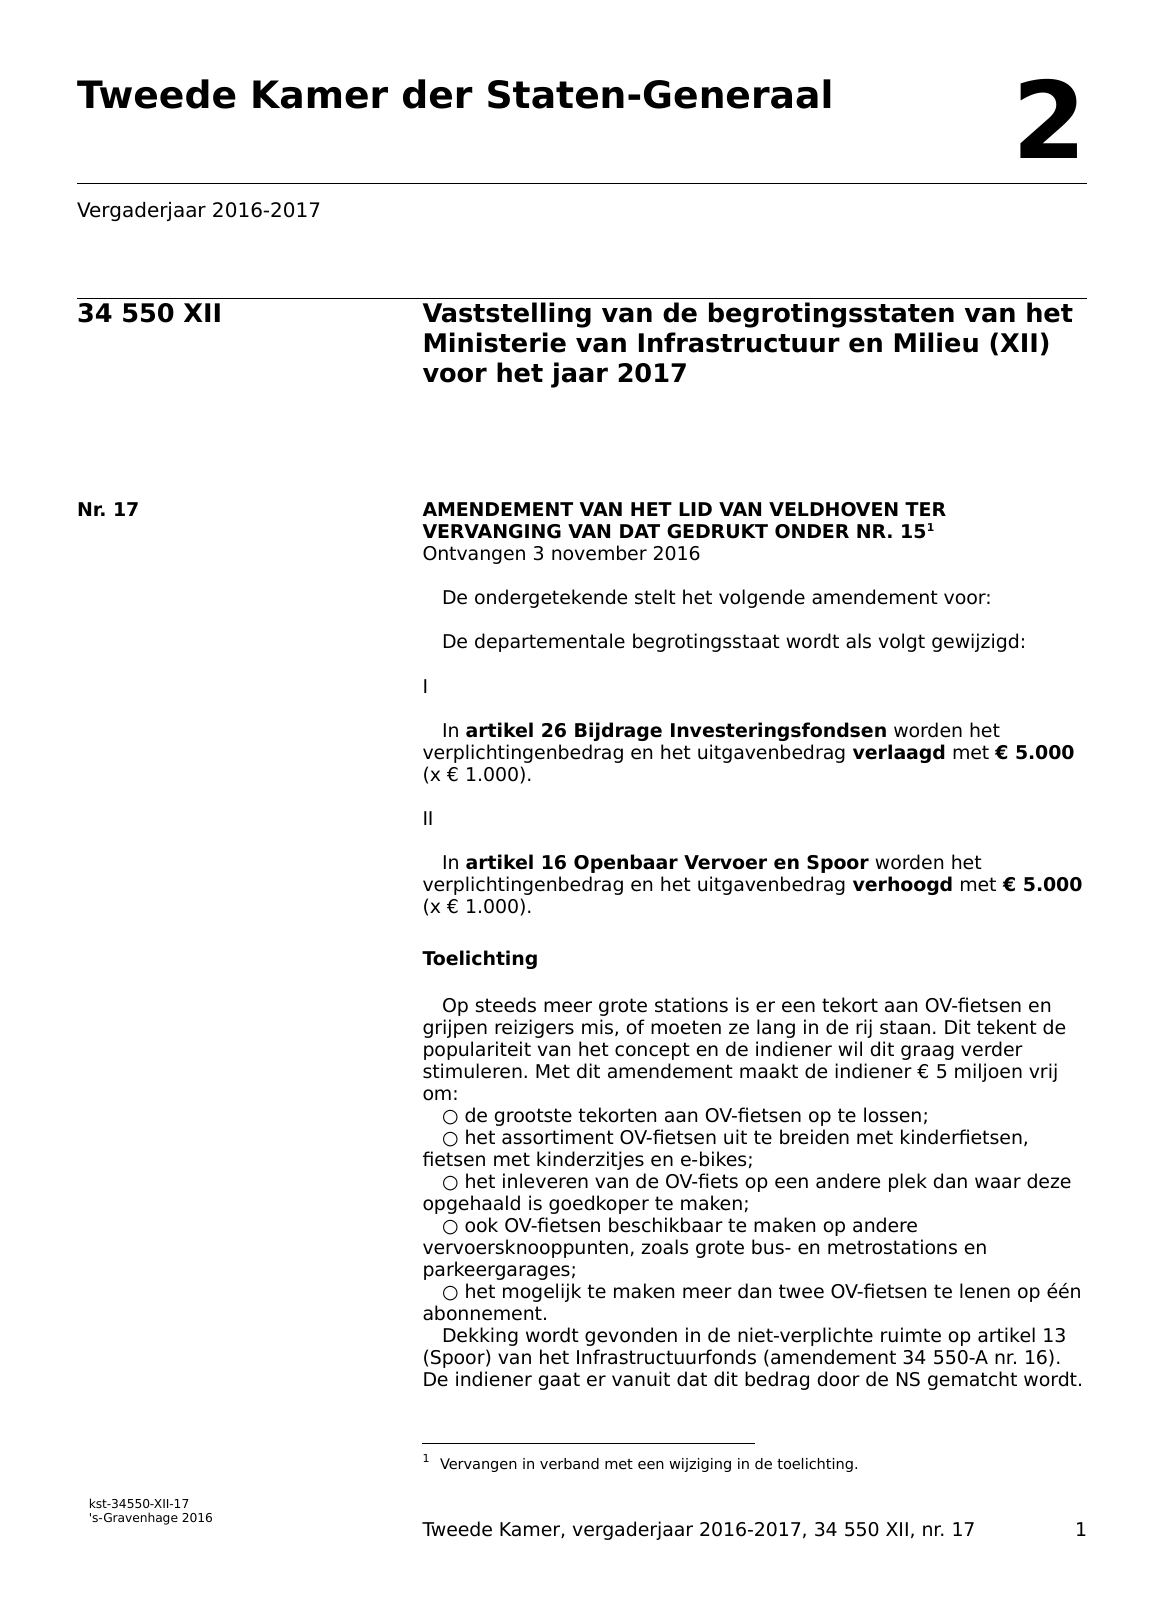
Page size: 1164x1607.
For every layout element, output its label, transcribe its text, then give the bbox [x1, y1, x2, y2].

text Vervangen in verband met een wijziging in de toelichting. [422, 1452, 1087, 1474]
text ○ het assortiment OV-fietsen uit te breiden met kinderfietsen, fietsen met kinderzitjes en e-bikes; [422, 1127, 1087, 1171]
text kst-34550-XII-17 [88, 1497, 323, 1511]
subtitle Nr. 17 AMENDEMENT VAN HET LID VAN VELDHOVEN TER VERVANGING VAN DAT GEDRUKT ONDER NR. 15 [77, 499, 1087, 543]
text II [422, 808, 1087, 830]
text 's-Gravenhage 2016 [88, 1511, 323, 1525]
text ○ het inleveren van de OV-fiets op een andere plek dan waar deze opgehaald is goedkoper te maken; [422, 1171, 1087, 1215]
table_header 2 [886, 59, 1087, 183]
text Op steeds meer grote stations is er een tekort aan OV-fietsen en grijpen reizigers mis, of moeten ze lang in de rij staan. Dit tekent de populariteit van het concept en de indiener wil dit graag verder stimuleren. Met dit amendement maakt de indiener € 5 miljoen vrij om: [422, 995, 1087, 1105]
text Dekking wordt gevonden in de niet-verplichte ruimte op artikel 13 (Spoor) van het Infrastructuurfonds (amendement 34 550-A nr. 16). De indiener gaat er vanuit dat dit bedrag door de NS gematcht wordt. [422, 1324, 1087, 1391]
text De ondergetekende stelt het volgende amendement voor: [422, 587, 1087, 609]
text ○ de grootste tekorten aan OV-fietsen op te lossen; [422, 1105, 1087, 1127]
subtitle Toelichting [422, 948, 1087, 970]
text Ontvangen 3 november 2016 [422, 543, 1087, 565]
table_cell Vergaderjaar 2016-2017 [77, 184, 1087, 298]
text ○ het mogelijk te maken meer dan twee OV-fietsen te lenen op één abonnement. [422, 1281, 1087, 1324]
text ○ ook OV-fietsen beschikbaar te maken op andere vervoersknooppunten, zoals grote bus- en metrostations en parkeergarages; [422, 1215, 1087, 1281]
text In artikel 26 Bijdrage Investeringsfondsen worden het verplichtingenbedrag en het uitgavenbedrag verlaagd met € 5.000 (x € 1.000). [422, 720, 1087, 786]
text De departementale begrotingsstaat wordt als volgt gewijzigd: [422, 631, 1087, 653]
subtitle 34 550 XII Vaststelling van de begrotingsstaten van het Ministerie van Infrastructuur en Milieu (XII) voor het jaar 2017 [77, 299, 1087, 388]
text In artikel 16 Openbaar Vervoer en Spoor worden het verplichtingenbedrag en het uitgavenbedrag verhoogd met € 5.000 (x € 1.000). [422, 852, 1087, 918]
table_header Tweede Kamer der Staten-Generaal [77, 59, 886, 183]
text I [422, 676, 1087, 697]
